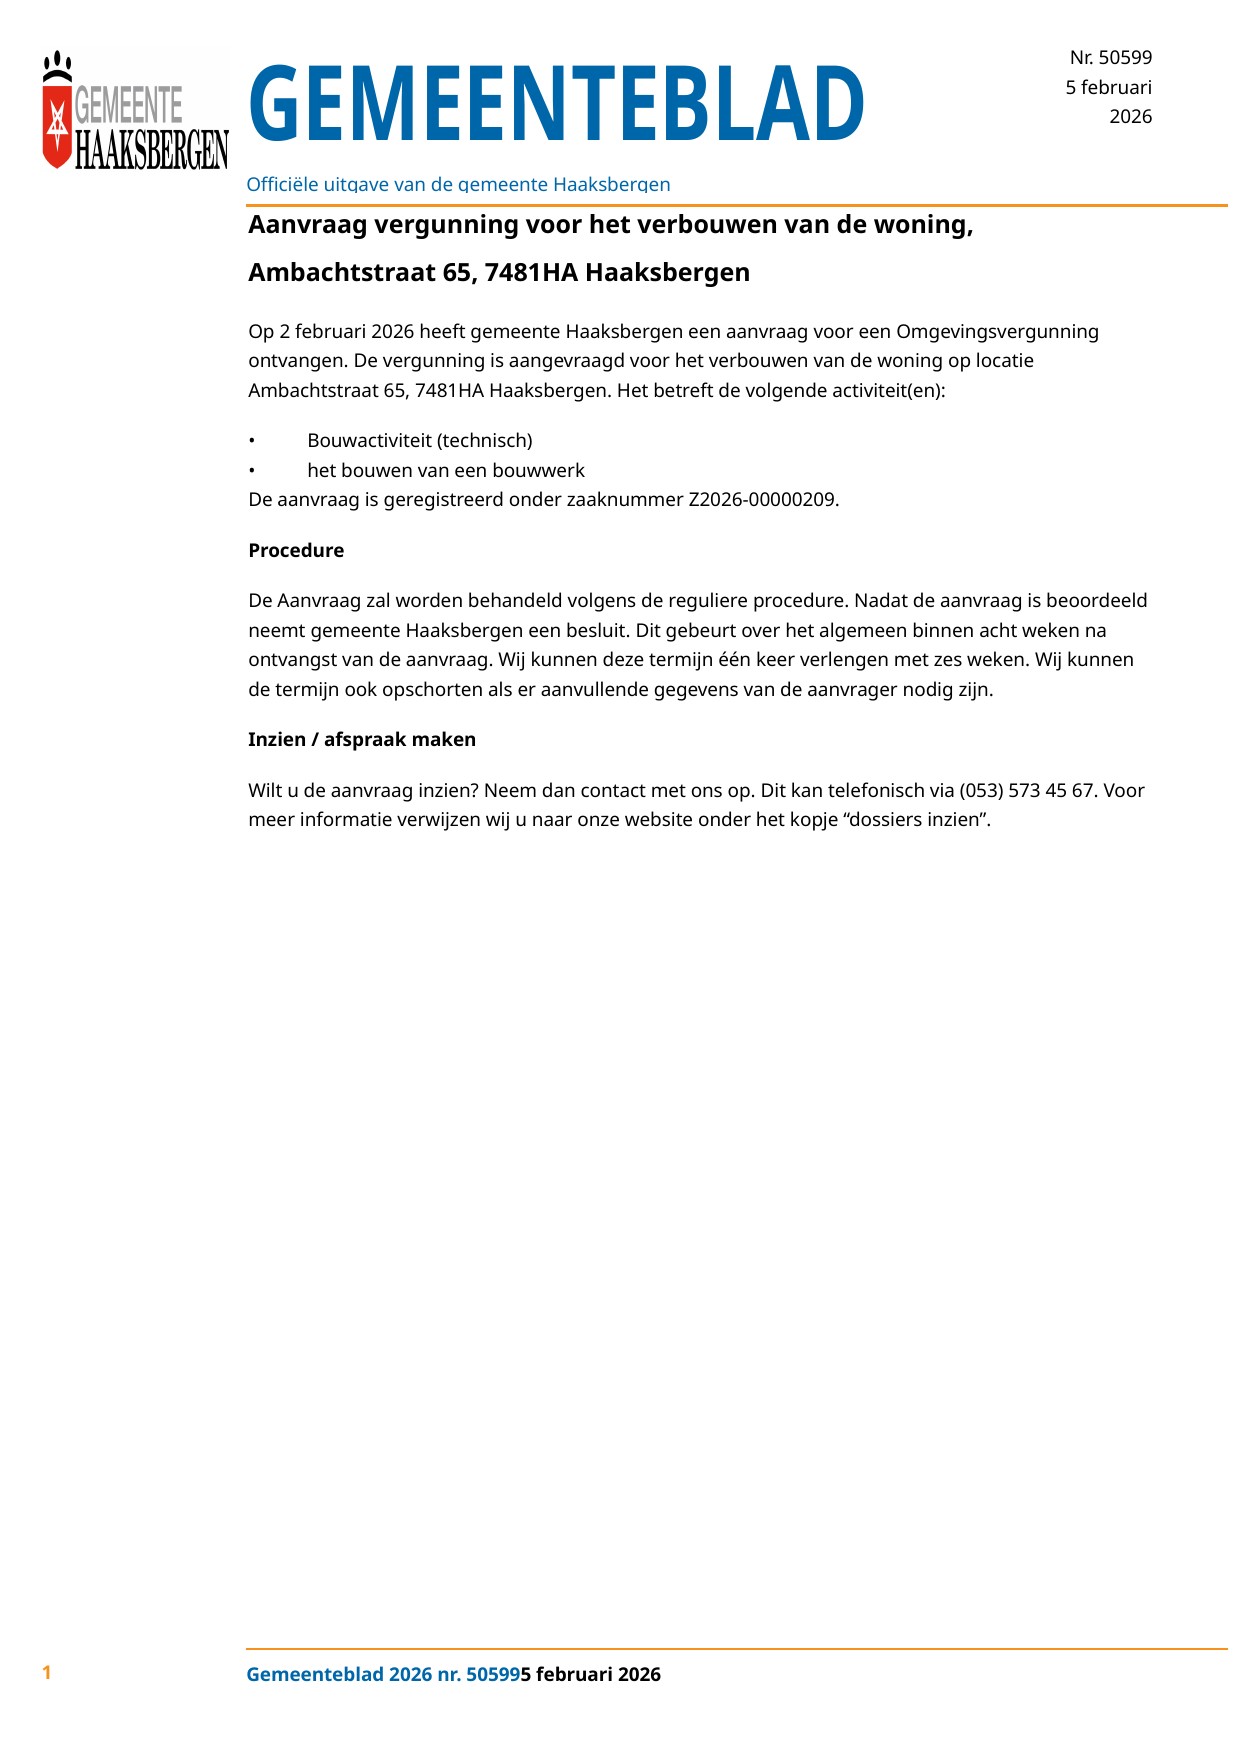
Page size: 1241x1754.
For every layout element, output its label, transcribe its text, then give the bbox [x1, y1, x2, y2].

picture [41, 47, 231, 172]
list het bouwen van een bouwwerk [248, 457, 1152, 483]
text Procedure [248, 537, 1152, 563]
text Wilt u de aanvraag inzien? Neem dan contact met ons op. Dit kan telefonisch via (053) 573 45 67. Voor meer informatie verwijzen wij u naar onze website onder het kopje “dossiers inzien”. [248, 777, 1152, 832]
text Op 2 februari 2026 heeft gemeente Haaksbergen een aanvraag voor een Omgevingsvergunning ontvangen. De vergunning is aangevraagd voor het verbouwen van de woning op locatie Ambachtstraat 65, 7481HA Haaksbergen. Het betreft de volgende activiteit(en): [248, 318, 1152, 403]
text Aanvraag vergunning voor het verbouwen van de woning, Ambachtstraat 65, 7481HA Haaksbergen [248, 207, 1152, 288]
text De aanvraag is geregistreerd onder zaaknummer Z2026-00000209. [248, 487, 1152, 512]
text Inzien / afspraak maken [248, 727, 1152, 752]
list Bouwactiviteit (technisch) [248, 427, 1152, 453]
text De Aanvraag zal worden behandeld volgens de reguliere procedure. Nadat de aanvraag is beoordeeld neemt gemeente Haaksbergen een besluit. Dit gebeurt over het algemeen binnen acht weken na ontvangst van de aanvraag. Wij kunnen deze termijn één keer verlengen met zes weken. Wij kunnen de termijn ook opschorten als er aanvullende gegevens van de aanvrager nodig zijn. [248, 587, 1152, 702]
